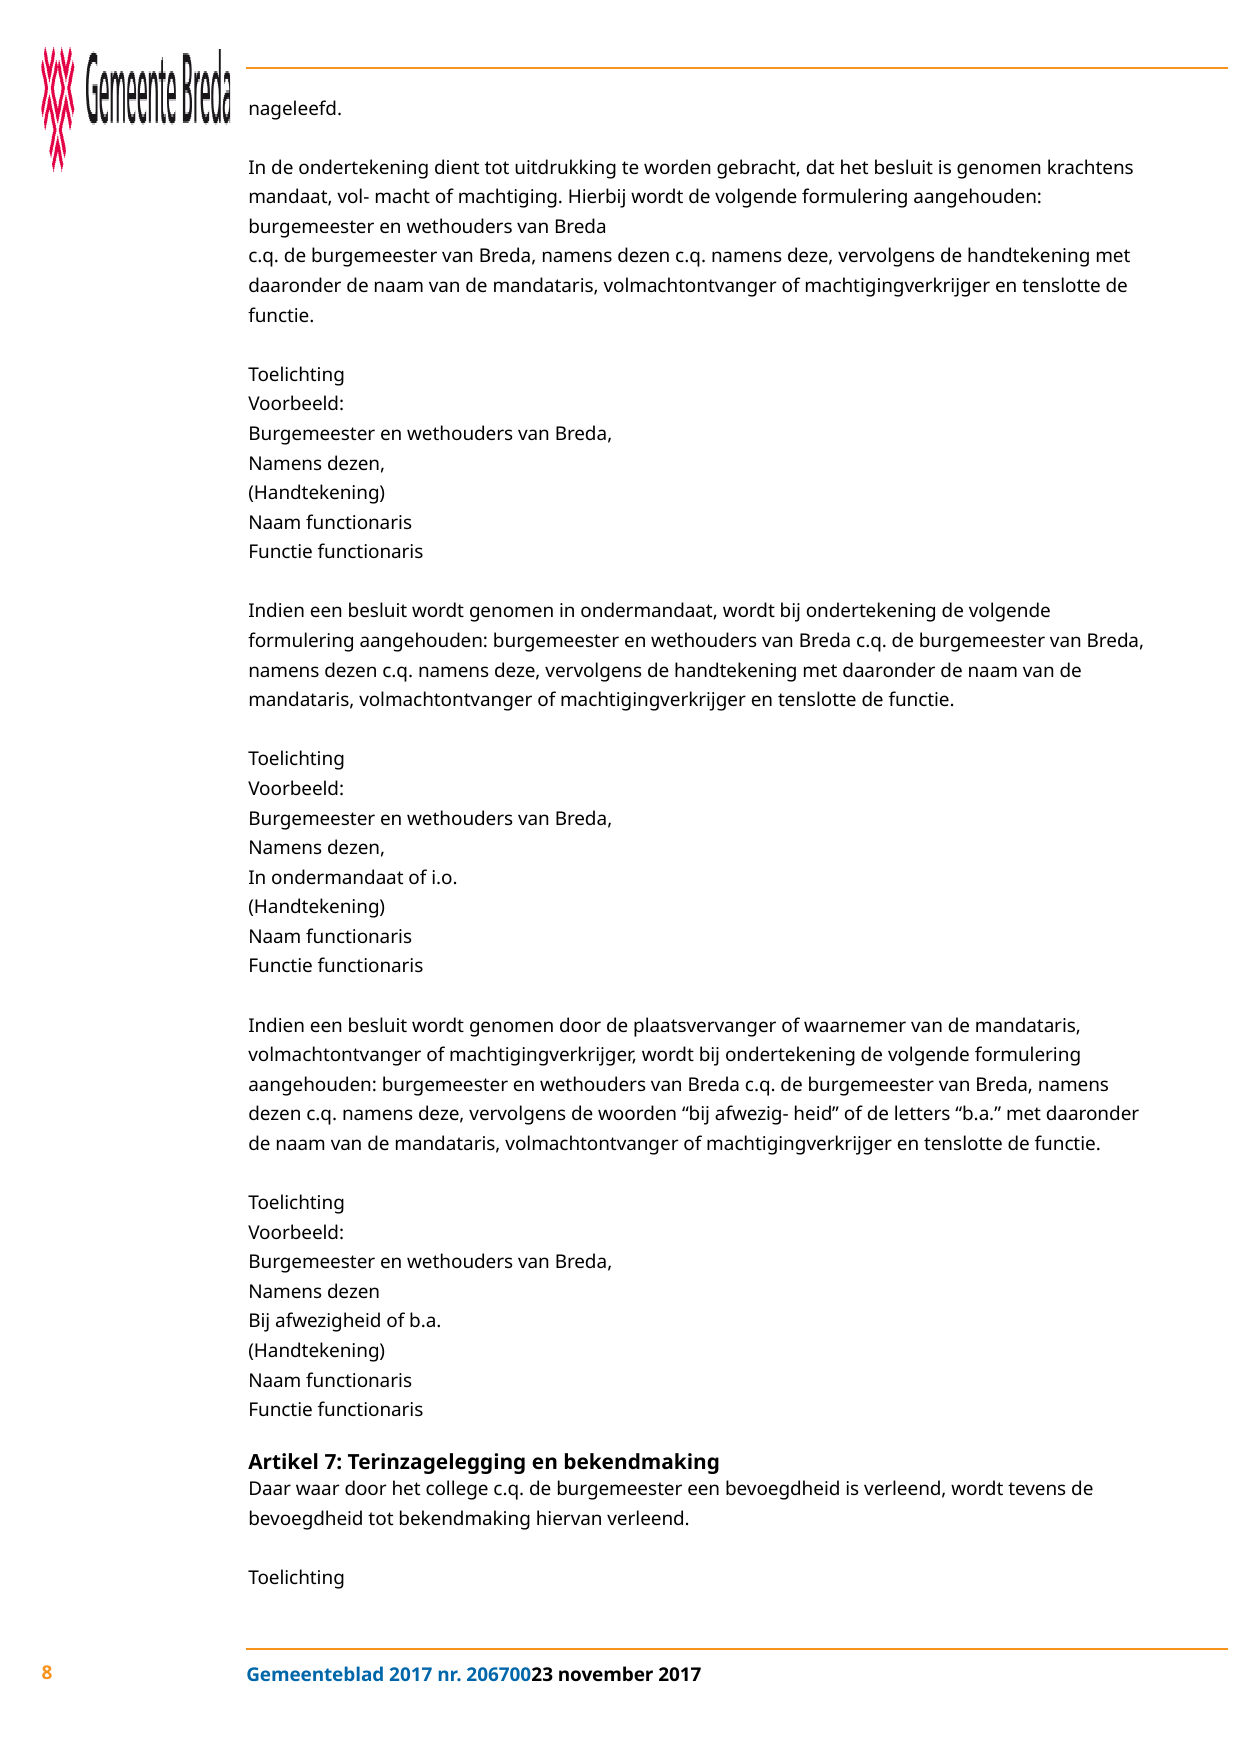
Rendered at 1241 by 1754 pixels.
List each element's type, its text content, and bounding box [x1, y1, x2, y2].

text (Handtekening) [248, 893, 1152, 919]
text In ondermandaat of i.o. [248, 864, 1152, 890]
picture [41, 47, 231, 172]
text Voorbeeld: [248, 1219, 1152, 1245]
text Naam functionaris [248, 1367, 1152, 1393]
text Namens dezen [248, 1278, 1152, 1304]
text Functie functionaris [248, 1396, 1152, 1422]
text nageleefd. [248, 95, 1152, 121]
text Naam functionaris [248, 923, 1152, 949]
text Burgemeester en wethouders van Breda, [248, 420, 1152, 446]
text Artikel 7: Terinzagelegging en bekendmaking [248, 1447, 1152, 1475]
text (Handtekening) [248, 1337, 1152, 1363]
text Namens dezen, [248, 834, 1152, 860]
text c.q. de burgemeester van Breda, namens dezen c.q. namens deze, vervolgens de handtekening met daaronder de naam van de mandataris, volmachtontvanger of machtigingverkrijger en tenslotte de functie. [248, 243, 1152, 328]
text Functie functionaris [248, 953, 1152, 978]
text Bij afwezigheid of b.a. [248, 1308, 1152, 1333]
text Naam functionaris [248, 509, 1152, 535]
text In de ondertekening dient tot uitdrukking te worden gebracht, dat het besluit is genomen krachtens mandaat, vol- macht of machtiging. Hierbij wordt de volgende formulering aangehouden: burgemeester en wethouders van Breda [248, 154, 1152, 239]
text Toelichting [248, 1189, 1152, 1215]
text Namens dezen, [248, 450, 1152, 476]
text Burgemeester en wethouders van Breda, [248, 805, 1152, 831]
text (Handtekening) [248, 479, 1152, 505]
text Indien een besluit wordt genomen door de plaatsvervanger of waarnemer van de mandataris, volmachtontvanger of machtigingverkrijger, wordt bij ondertekening de volgende formulering aangehouden: burgemeester en wethouders van Breda c.q. de burgemeester van Breda, namens dezen c.q. namens deze, vervolgens de woorden “bij afwezig- heid” of de letters “b.a.” met daaronder de naam van de mandataris, volmachtontvanger of machtigingverkrijger en tenslotte de functie. [248, 1012, 1152, 1156]
text Voorbeeld: [248, 775, 1152, 801]
text Indien een besluit wordt genomen in ondermandaat, wordt bij ondertekening de volgende formulering aangehouden: burgemeester en wethouders van Breda c.q. de burgemeester van Breda, namens dezen c.q. namens deze, vervolgens de handtekening met daaronder de naam van de mandataris, volmachtontvanger of machtigingverkrijger en tenslotte de functie. [248, 598, 1152, 712]
text Voorbeeld: [248, 391, 1152, 416]
text Toelichting [248, 746, 1152, 771]
text Daar waar door het college c.q. de burgemeester een bevoegdheid is verleend, wordt tevens de bevoegdheid tot bekendmaking hiervan verleend. [248, 1475, 1152, 1531]
text Functie functionaris [248, 538, 1152, 564]
text Toelichting [248, 1564, 1152, 1590]
text Toelichting [248, 361, 1152, 387]
text Burgemeester en wethouders van Breda, [248, 1248, 1152, 1274]
